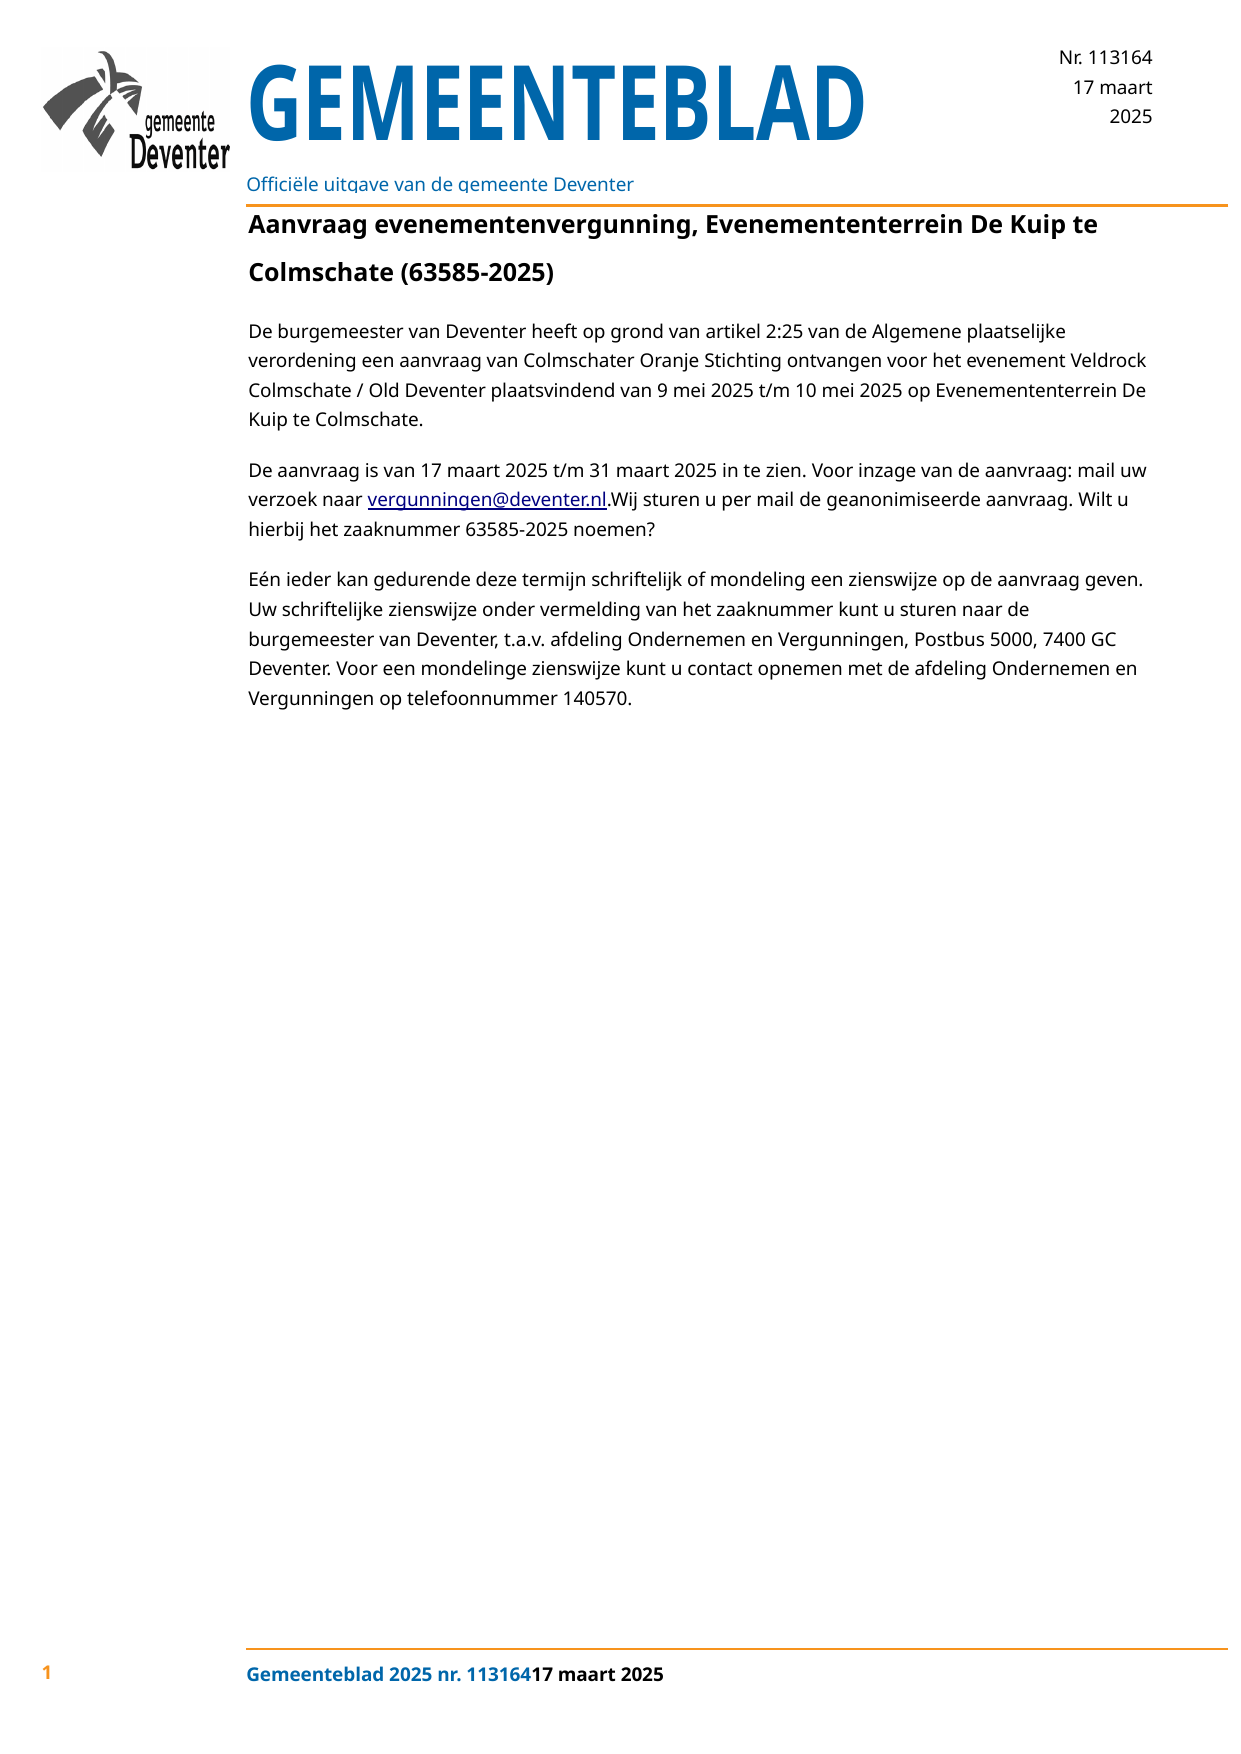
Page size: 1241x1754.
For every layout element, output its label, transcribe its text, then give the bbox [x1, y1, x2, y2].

text De burgemeester van Deventer heeft op grond van artikel 2:25 van de Algemene plaatselijke verordening een aanvraag van Colmschater Oranje Stichting ontvangen voor het evenement Veldrock Colmschate / Old Deventer plaatsvindend van 9 mei 2025 t/m 10 mei 2025 op Evenemententerrein De Kuip te Colmschate. [248, 318, 1152, 432]
text De aanvraag is van 17 maart 2025 t/m 31 maart 2025 in te zien. Voor inzage van de aanvraag: mail uw verzoek naar vergunningen@deventer.nl.Wij sturen u per mail de geanonimiseerde aanvraag. Wilt u hierbij het zaaknummer 63585-2025 noemen? [248, 457, 1152, 542]
text Eén ieder kan gedurende deze termijn schriftelijk of mondeling een zienswijze op de aanvraag geven. Uw schriftelijke zienswijze onder vermelding van het zaaknummer kunt u sturen naar de burgemeester van Deventer, t.a.v. afdeling Ondernemen en Vergunningen, Postbus 5000, 7400 GC Deventer. Voor een mondelinge zienswijze kunt u contact opnemen met de afdeling Ondernemen en Vergunningen op telefoonnummer 140570. [248, 567, 1152, 711]
picture [41, 47, 231, 172]
text Aanvraag evenementenvergunning, Evenemententerrein De Kuip te Colmschate (63585-2025) [248, 207, 1152, 288]
